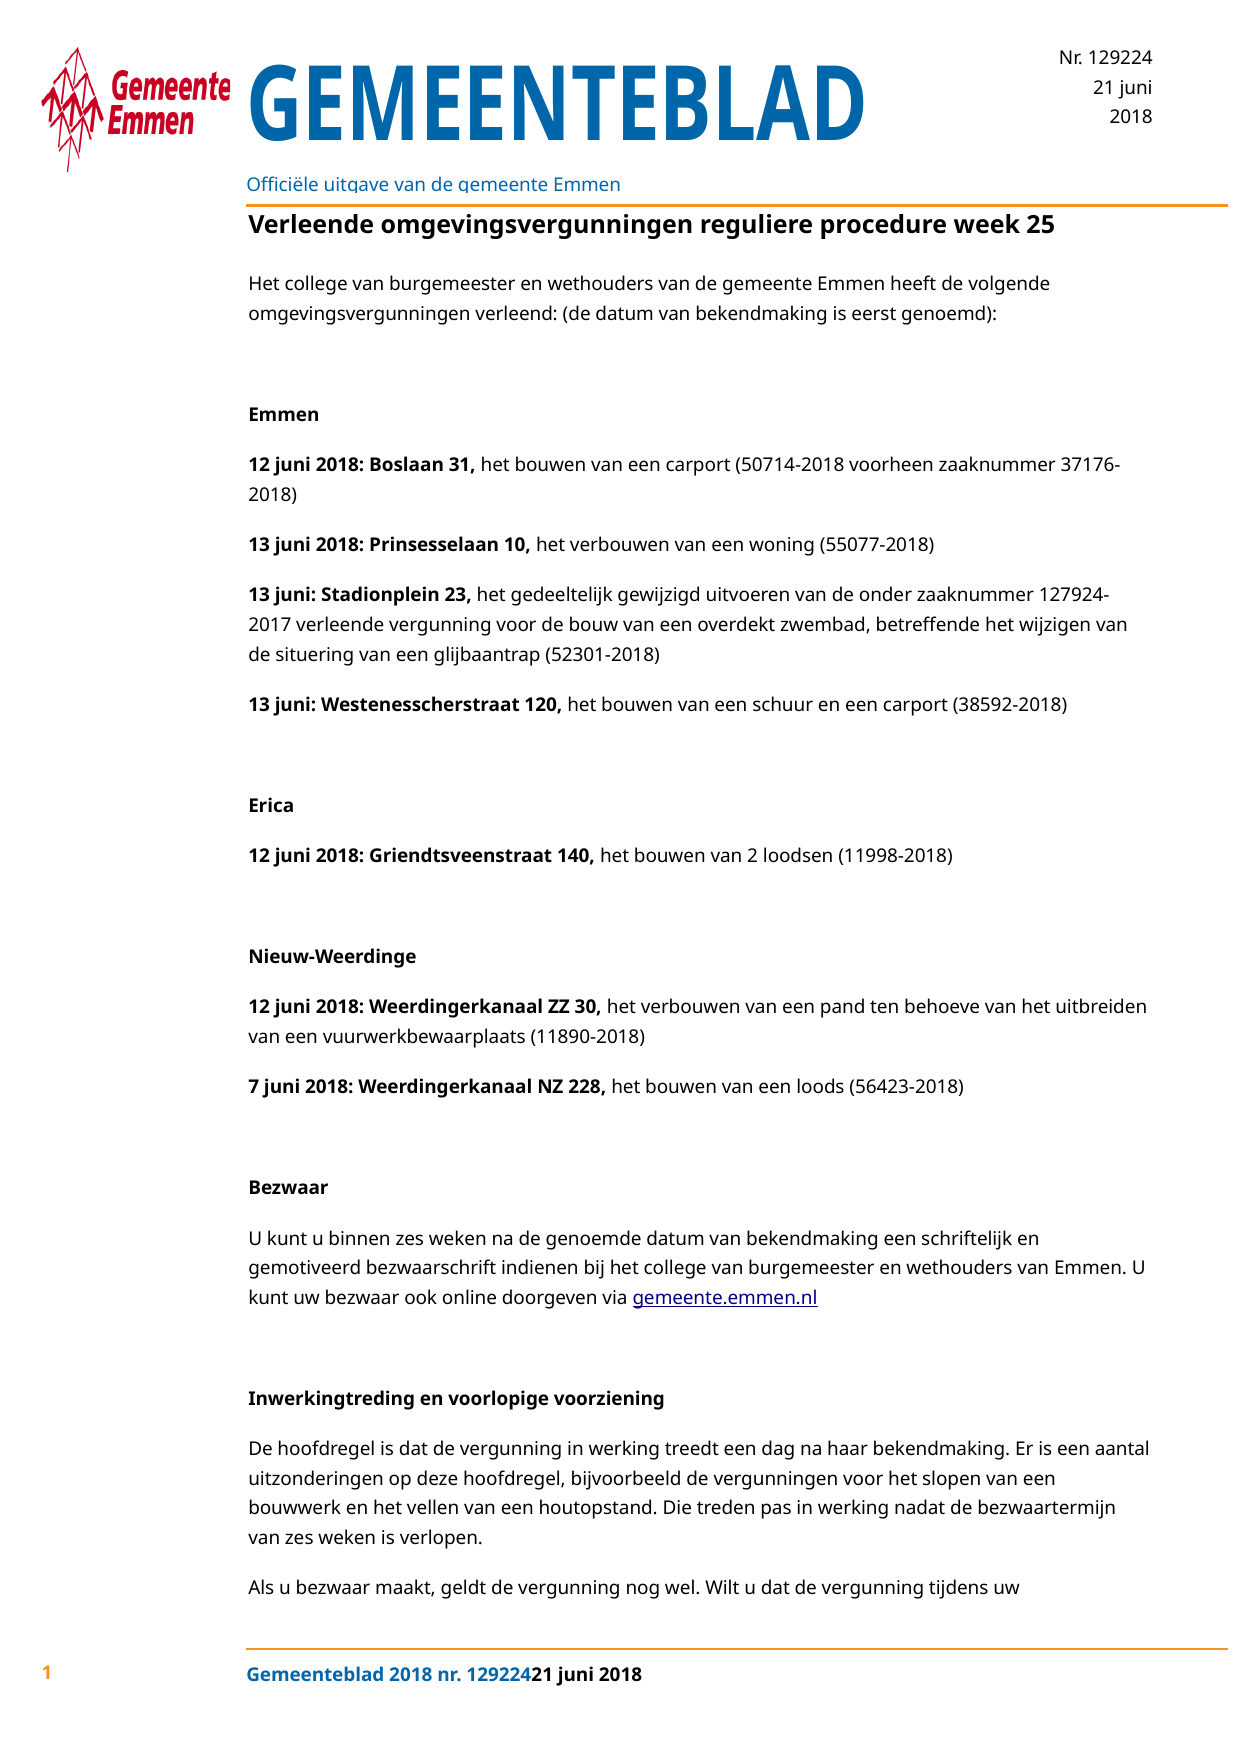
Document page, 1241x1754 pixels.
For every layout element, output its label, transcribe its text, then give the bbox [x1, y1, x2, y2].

text 12 juni 2018: Weerdingerkanaal ZZ 30, het verbouwen van een pand ten behoeve van het uitbreiden van een vuurwerkbewaarplaats (11890-2018) [248, 994, 1152, 1049]
text Inwerkingtreding en voorlopige voorziening [248, 1385, 1152, 1411]
text U kunt u binnen zes weken na de genoemde datum van bekendmaking een schriftelijk en gemotiveerd bezwaarschrift indienen bij het college van burgemeester en wethouders van Emmen. U kunt uw bezwaar ook online doorgeven via gemeente.emmen.nl [248, 1225, 1152, 1310]
text De hoofdregel is dat de vergunning in werking treedt een dag na haar bekendmaking. Er is een aantal uitzonderingen op deze hoofdregel, bijvoorbeeld de vergunningen voor het slopen van een bouwwerk en het vellen van een houtopstand. Die treden pas in werking nadat de bezwaartermijn van zes weken is verlopen. [248, 1435, 1152, 1550]
text Verleende omgevingsvergunningen reguliere procedure week 25 [248, 207, 1152, 241]
text Bezwaar [248, 1174, 1152, 1200]
text 13 juni: Stadionplein 23, het gedeeltelijk gewijzigd uitvoeren van de onder zaaknummer 127924-2017 verleende vergunning voor de bouw van een overdekt zwembad, betreffende het wijzigen van de situering van een glijbaantrap (52301-2018) [248, 582, 1152, 666]
text Het college van burgemeester en wethouders van de gemeente Emmen heeft de volgende omgevingsvergunningen verleend: (de datum van bekendmaking is eerst genoemd): [248, 270, 1152, 326]
text 13 juni: Westenesscherstraat 120, het bouwen van een schuur en een carport (38592-2018) [248, 691, 1152, 717]
text Nieuw-Weerdinge [248, 943, 1152, 969]
text 12 juni 2018: Boslaan 31, het bouwen van een carport (50714-2018 voorheen zaaknummer 37176-2018) [248, 451, 1152, 506]
picture [41, 47, 231, 172]
text 13 juni 2018: Prinsesselaan 10, het verbouwen van een woning (55077-2018) [248, 531, 1152, 557]
text Erica [248, 792, 1152, 818]
text 12 juni 2018: Griendtsveenstraat 140, het bouwen van 2 loodsen (11998-2018) [248, 842, 1152, 868]
text 7 juni 2018: Weerdingerkanaal NZ 228, het bouwen van een loods (56423-2018) [248, 1074, 1152, 1099]
text Emmen [248, 401, 1152, 426]
text Als u bezwaar maakt, geldt de vergunning nog wel. Wilt u dat de vergunning tijdens uw [248, 1574, 1152, 1600]
